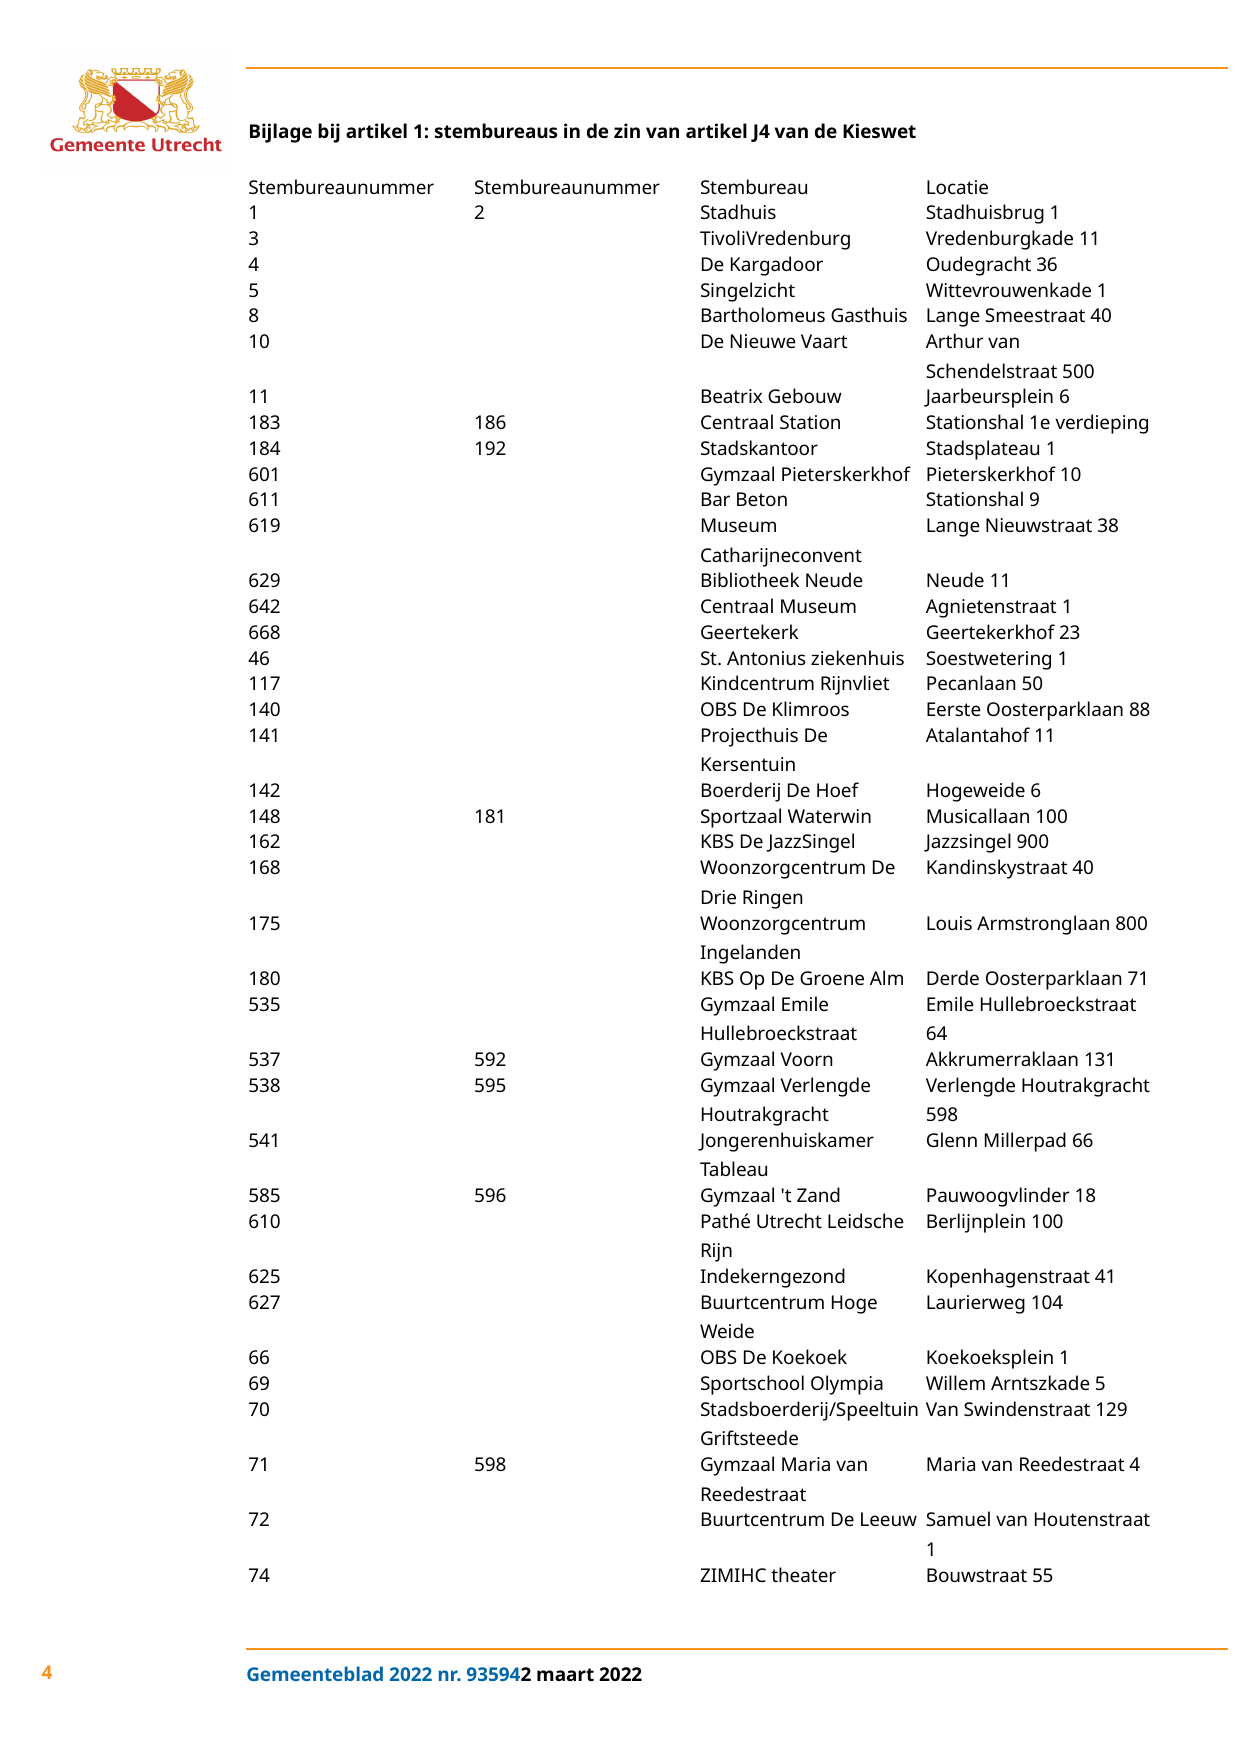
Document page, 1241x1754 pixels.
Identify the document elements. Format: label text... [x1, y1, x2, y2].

table_cell OBS De Koekoek [700, 1345, 926, 1370]
table_cell Lange Nieuwstraat 38 [926, 512, 1152, 567]
table_cell Lange Smeestraat 40 [926, 303, 1152, 328]
table_cell Kopenhagenstraat 41 [926, 1264, 1152, 1289]
table_cell 2 [474, 200, 700, 225]
table_cell Laurierweg 104 [926, 1289, 1152, 1344]
table_cell [474, 1345, 700, 1370]
table_cell 1 [248, 200, 474, 225]
table_cell 595 [474, 1072, 700, 1127]
table_cell 175 [248, 910, 474, 965]
table_cell Akkrumerraklaan 131 [926, 1046, 1152, 1072]
table_cell Stadskantoor [700, 435, 926, 461]
table_cell [474, 777, 700, 803]
table_cell 186 [474, 409, 700, 435]
table_cell Glenn Millerpad 66 [926, 1127, 1152, 1182]
table_cell 168 [248, 854, 474, 910]
table_cell [474, 461, 700, 486]
table_cell KBS De JazzSingel [700, 829, 926, 854]
table_cell 148 [248, 803, 474, 829]
table_cell [474, 619, 700, 645]
table_cell Stationshal 1e verdieping [926, 409, 1152, 435]
table_cell Gymzaal Verlengde Houtrakgracht [700, 1072, 926, 1127]
table_cell [474, 670, 700, 696]
table_cell Koekoeksplein 1 [926, 1345, 1152, 1370]
table_cell [474, 1507, 700, 1562]
table_cell 538 [248, 1072, 474, 1127]
table_cell 181 [474, 803, 700, 829]
table_cell Pecanlaan 50 [926, 670, 1152, 696]
table_cell 541 [248, 1127, 474, 1182]
table_cell Stadsplateau 1 [926, 435, 1152, 461]
table_cell [474, 512, 700, 567]
table_cell Maria van Reedestraat 4 [926, 1451, 1152, 1507]
table_cell Beatrix Gebouw [700, 384, 926, 409]
table_cell Projecthuis De Kersentuin [700, 722, 926, 777]
table_cell Agnietenstraat 1 [926, 593, 1152, 619]
table_cell 162 [248, 829, 474, 854]
table_cell Centraal Museum [700, 593, 926, 619]
table_cell Gymzaal 't Zand [700, 1183, 926, 1208]
table_cell Geertekerk [700, 619, 926, 645]
table_cell Gymzaal Pieterskerkhof [700, 461, 926, 486]
table_cell 642 [248, 593, 474, 619]
table_cell 611 [248, 486, 474, 512]
table_header Stembureau [700, 174, 926, 199]
table_cell [474, 696, 700, 722]
table_cell 585 [248, 1183, 474, 1208]
table_cell 46 [248, 645, 474, 670]
table_cell Wittevrouwenkade 1 [926, 277, 1152, 302]
table_cell [474, 1127, 700, 1182]
table_cell Arthur van Schendelstraat 500 [926, 328, 1152, 383]
table_cell Gymzaal Voorn [700, 1046, 926, 1072]
table_cell Bouwstraat 55 [926, 1562, 1152, 1588]
table_cell Vredenburgkade 11 [926, 225, 1152, 251]
table_cell 141 [248, 722, 474, 777]
table_cell 183 [248, 409, 474, 435]
table_cell 3 [248, 225, 474, 251]
table_cell Woonzorgcentrum Ingelanden [700, 910, 926, 965]
table_cell [474, 1562, 700, 1588]
table_cell Geertekerkhof 23 [926, 619, 1152, 645]
table_cell 535 [248, 991, 474, 1046]
table_cell TivoliVredenburg [700, 225, 926, 251]
table_cell Neude 11 [926, 568, 1152, 593]
table_cell Bartholomeus Gasthuis [700, 303, 926, 328]
table_cell 8 [248, 303, 474, 328]
table_header Locatie [926, 174, 1152, 199]
table_cell Pauwoogvlinder 18 [926, 1183, 1152, 1208]
table_cell Gymzaal Emile Hullebroeckstraat [700, 991, 926, 1046]
table_header Stembureaunummer [248, 174, 474, 199]
table_cell 5 [248, 277, 474, 302]
table_cell [474, 303, 700, 328]
table_cell 72 [248, 1507, 474, 1562]
table_cell 180 [248, 965, 474, 991]
table_cell Pieterskerkhof 10 [926, 461, 1152, 486]
table_cell [474, 910, 700, 965]
table_cell [474, 965, 700, 991]
table_cell Stadhuis [700, 200, 926, 225]
table_cell Pathé Utrecht Leidsche Rijn [700, 1208, 926, 1263]
table_cell 537 [248, 1046, 474, 1072]
table_cell Jazzsingel 900 [926, 829, 1152, 854]
table_cell Berlijnplein 100 [926, 1208, 1152, 1263]
table_cell [474, 722, 700, 777]
table_cell [474, 991, 700, 1046]
table_cell Bibliotheek Neude [700, 568, 926, 593]
table_cell [474, 593, 700, 619]
table_cell Museum Catharijneconvent [700, 512, 926, 567]
table_cell St. Antonius ziekenhuis [700, 645, 926, 670]
table_cell 192 [474, 435, 700, 461]
table_cell Jongerenhuiskamer Tableau [700, 1127, 926, 1182]
table_cell [474, 1396, 700, 1451]
table_header Stembureaunummer [474, 174, 700, 199]
table_cell 627 [248, 1289, 474, 1344]
table_cell Stadhuisbrug 1 [926, 200, 1152, 225]
table_cell 117 [248, 670, 474, 696]
table_cell 592 [474, 1046, 700, 1072]
table_cell Gymzaal Maria van Reedestraat [700, 1451, 926, 1507]
table_cell Atalantahof 11 [926, 722, 1152, 777]
table_cell Willem Arntszkade 5 [926, 1370, 1152, 1396]
table_cell Oudegracht 36 [926, 251, 1152, 277]
table_cell 140 [248, 696, 474, 722]
table_cell 596 [474, 1183, 700, 1208]
table_cell Jaarbeursplein 6 [926, 384, 1152, 409]
table_cell Soestwetering 1 [926, 645, 1152, 670]
table_cell Sportzaal Waterwin [700, 803, 926, 829]
table_cell 142 [248, 777, 474, 803]
table_cell 610 [248, 1208, 474, 1263]
table_cell Kindcentrum Rijnvliet [700, 670, 926, 696]
table_cell Kandinskystraat 40 [926, 854, 1152, 910]
table_cell 71 [248, 1451, 474, 1507]
picture [41, 47, 231, 172]
table_cell Hogeweide 6 [926, 777, 1152, 803]
table_cell 629 [248, 568, 474, 593]
table_cell Stationshal 9 [926, 486, 1152, 512]
table_cell ZIMIHC theater [700, 1562, 926, 1588]
table_cell Indekerngezond [700, 1264, 926, 1289]
table_cell Woonzorgcentrum De Drie Ringen [700, 854, 926, 910]
table_cell [474, 1208, 700, 1263]
table_cell 69 [248, 1370, 474, 1396]
table_cell Bar Beton [700, 486, 926, 512]
table_cell Louis Armstronglaan 800 [926, 910, 1152, 965]
table_cell 668 [248, 619, 474, 645]
table_cell [474, 277, 700, 302]
table_cell [474, 486, 700, 512]
table_cell [474, 854, 700, 910]
table_cell 11 [248, 384, 474, 409]
table_cell KBS Op De Groene Alm [700, 965, 926, 991]
table_cell [474, 1370, 700, 1396]
table_cell Centraal Station [700, 409, 926, 435]
table_cell [474, 829, 700, 854]
table_cell 625 [248, 1264, 474, 1289]
table_cell [474, 251, 700, 277]
table_cell Boerderij De Hoef [700, 777, 926, 803]
table_cell Musicallaan 100 [926, 803, 1152, 829]
table_cell Eerste Oosterparklaan 88 [926, 696, 1152, 722]
table_cell 10 [248, 328, 474, 383]
table_cell OBS De Klimroos [700, 696, 926, 722]
table_cell 70 [248, 1396, 474, 1451]
table_cell De Kargadoor [700, 251, 926, 277]
table_cell Sportschool Olympia [700, 1370, 926, 1396]
table_cell 619 [248, 512, 474, 567]
table_cell Samuel van Houtenstraat 1 [926, 1507, 1152, 1562]
table_cell [474, 225, 700, 251]
table_cell 4 [248, 251, 474, 277]
table_cell Buurtcentrum De Leeuw [700, 1507, 926, 1562]
table_cell 601 [248, 461, 474, 486]
text Bijlage bij artikel 1: stembureaus in de zin van artikel J4 van de Kieswet [248, 116, 1152, 144]
table_cell [474, 384, 700, 409]
table_cell [474, 1289, 700, 1344]
table_cell 66 [248, 1345, 474, 1370]
table_cell De Nieuwe Vaart [700, 328, 926, 383]
table_cell Emile Hullebroeckstraat 64 [926, 991, 1152, 1046]
table_cell 598 [474, 1451, 700, 1507]
table_cell [474, 568, 700, 593]
table_cell Singelzicht [700, 277, 926, 302]
table_cell [474, 1264, 700, 1289]
table_cell [474, 645, 700, 670]
table_cell Verlengde Houtrakgracht 598 [926, 1072, 1152, 1127]
table_cell Buurtcentrum Hoge Weide [700, 1289, 926, 1344]
table_cell 184 [248, 435, 474, 461]
table_cell 74 [248, 1562, 474, 1588]
table_cell Derde Oosterparklaan 71 [926, 965, 1152, 991]
table_cell [474, 328, 700, 383]
table_cell Van Swindenstraat 129 [926, 1396, 1152, 1451]
table_cell Stadsboerderij/Speeltuin Griftsteede [700, 1396, 926, 1451]
